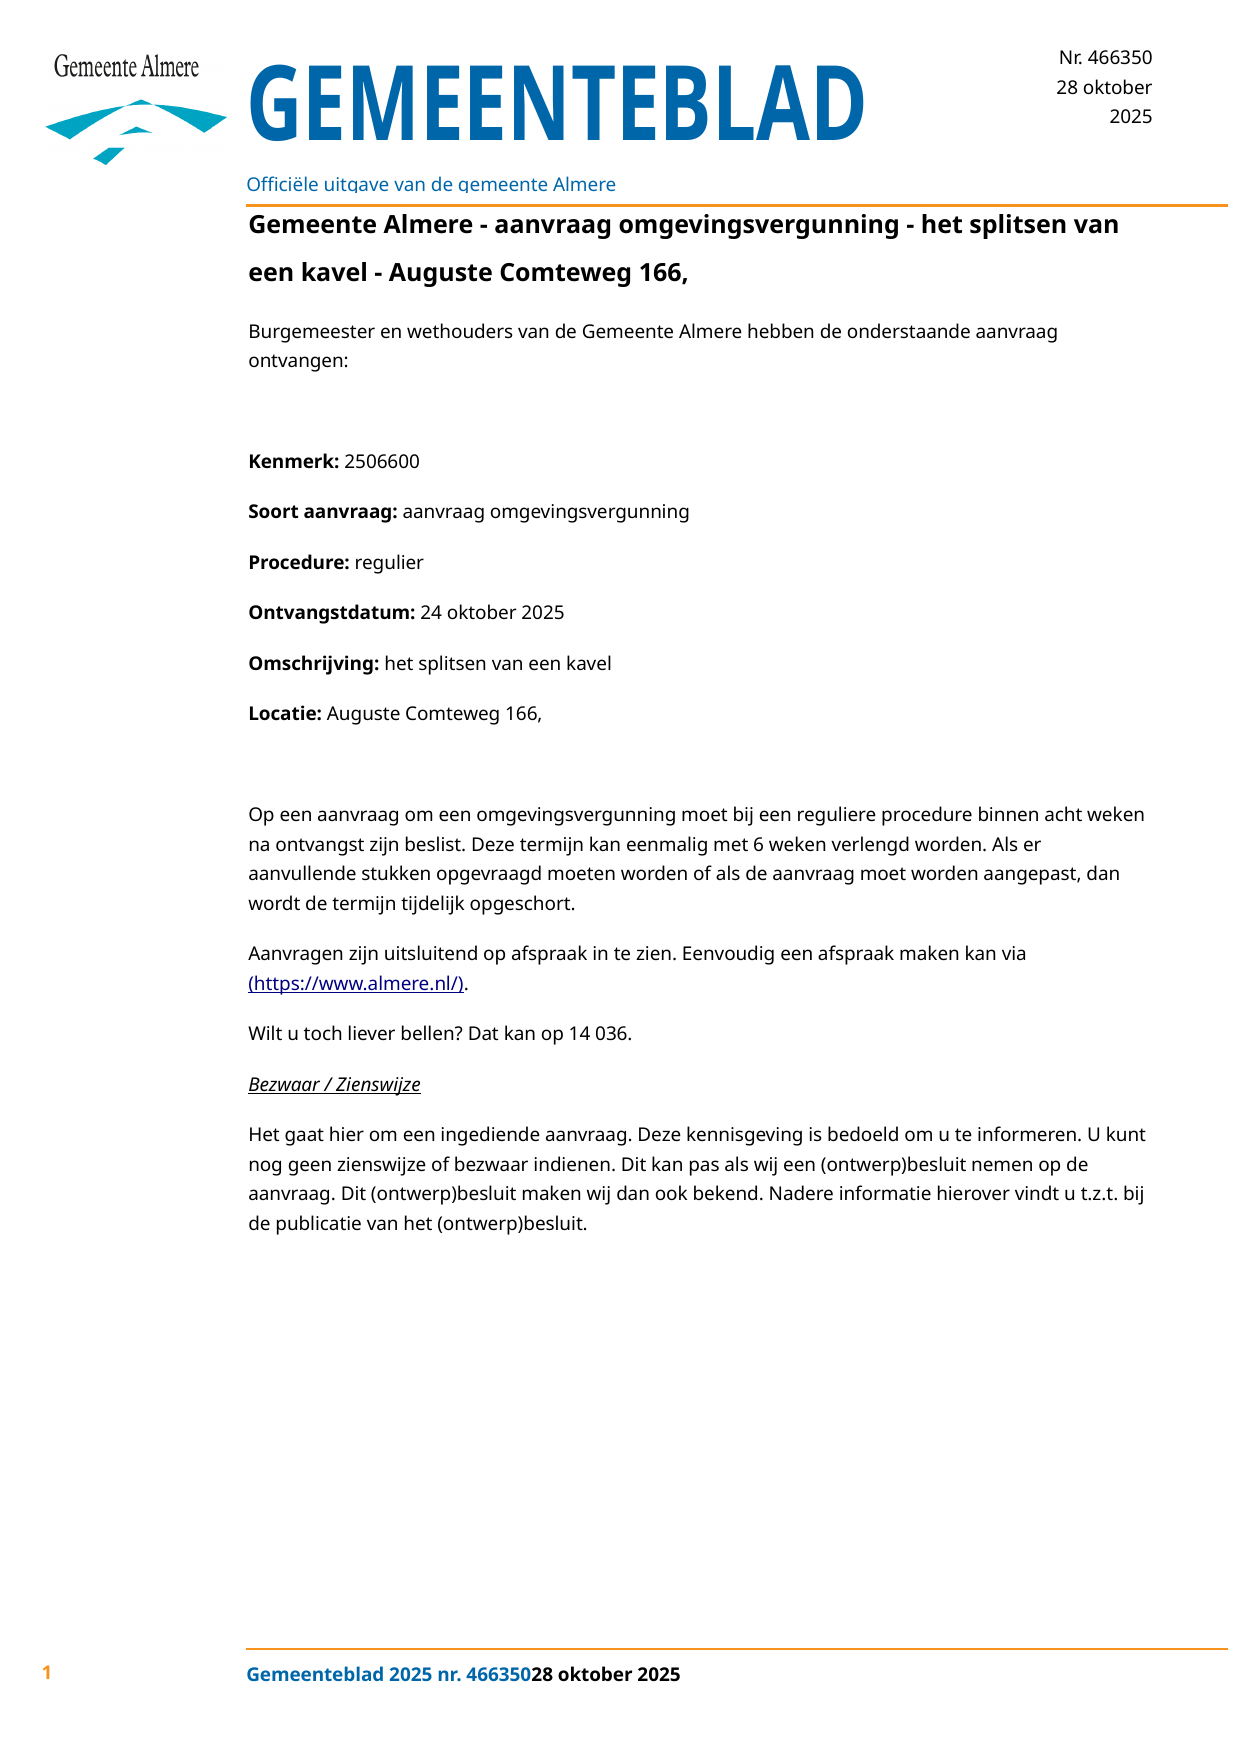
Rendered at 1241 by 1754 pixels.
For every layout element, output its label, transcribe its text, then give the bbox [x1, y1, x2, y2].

picture [41, 47, 231, 172]
text Locatie: Auguste Comteweg 166, [248, 700, 1152, 726]
text Aanvragen zijn uitsluitend op afspraak in te zien. Eenvoudig een afspraak maken kan via (https://www.almere.nl/). [248, 940, 1152, 996]
text Burgemeester en wethouders van de Gemeente Almere hebben de onderstaande aanvraag ontvangen: [248, 318, 1152, 373]
text Ontvangstdatum: 24 oktober 2025 [248, 599, 1152, 625]
text Gemeente Almere - aanvraag omgevingsvergunning - het splitsen van een kavel - Auguste Comteweg 166, [248, 207, 1152, 288]
text Omschrijving: het splitsen van een kavel [248, 650, 1152, 676]
text Op een aanvraag om een omgevingsvergunning moet bij een reguliere procedure binnen acht weken na ontvangst zijn beslist. Deze termijn kan eenmalig met 6 weken verlengd worden. Als er aanvullende stukken opgevraagd moeten worden of als de aanvraag moet worden aangepast, dan wordt de termijn tijdelijk opgeschort. [248, 801, 1152, 916]
text Het gaat hier om een ingediende aanvraag. Deze kennisgeving is bedoeld om u te informeren. U kunt nog geen zienswijze of bezwaar indienen. Dit kan pas als wij een (ontwerp)besluit nemen op de aanvraag. Dit (ontwerp)besluit maken wij dan ook bekend. Nadere informatie hierover vindt u t.z.t. bij de publicatie van het (ontwerp)besluit. [248, 1121, 1152, 1236]
text Soort aanvraag: aanvraag omgevingsvergunning [248, 499, 1152, 524]
text Procedure: regulier [248, 549, 1152, 575]
text Bezwaar / Zienswijze [248, 1071, 1152, 1097]
text Kenmerk: 2506600 [248, 448, 1152, 474]
text Wilt u toch liever bellen? Dat kan op 14 036. [248, 1020, 1152, 1046]
